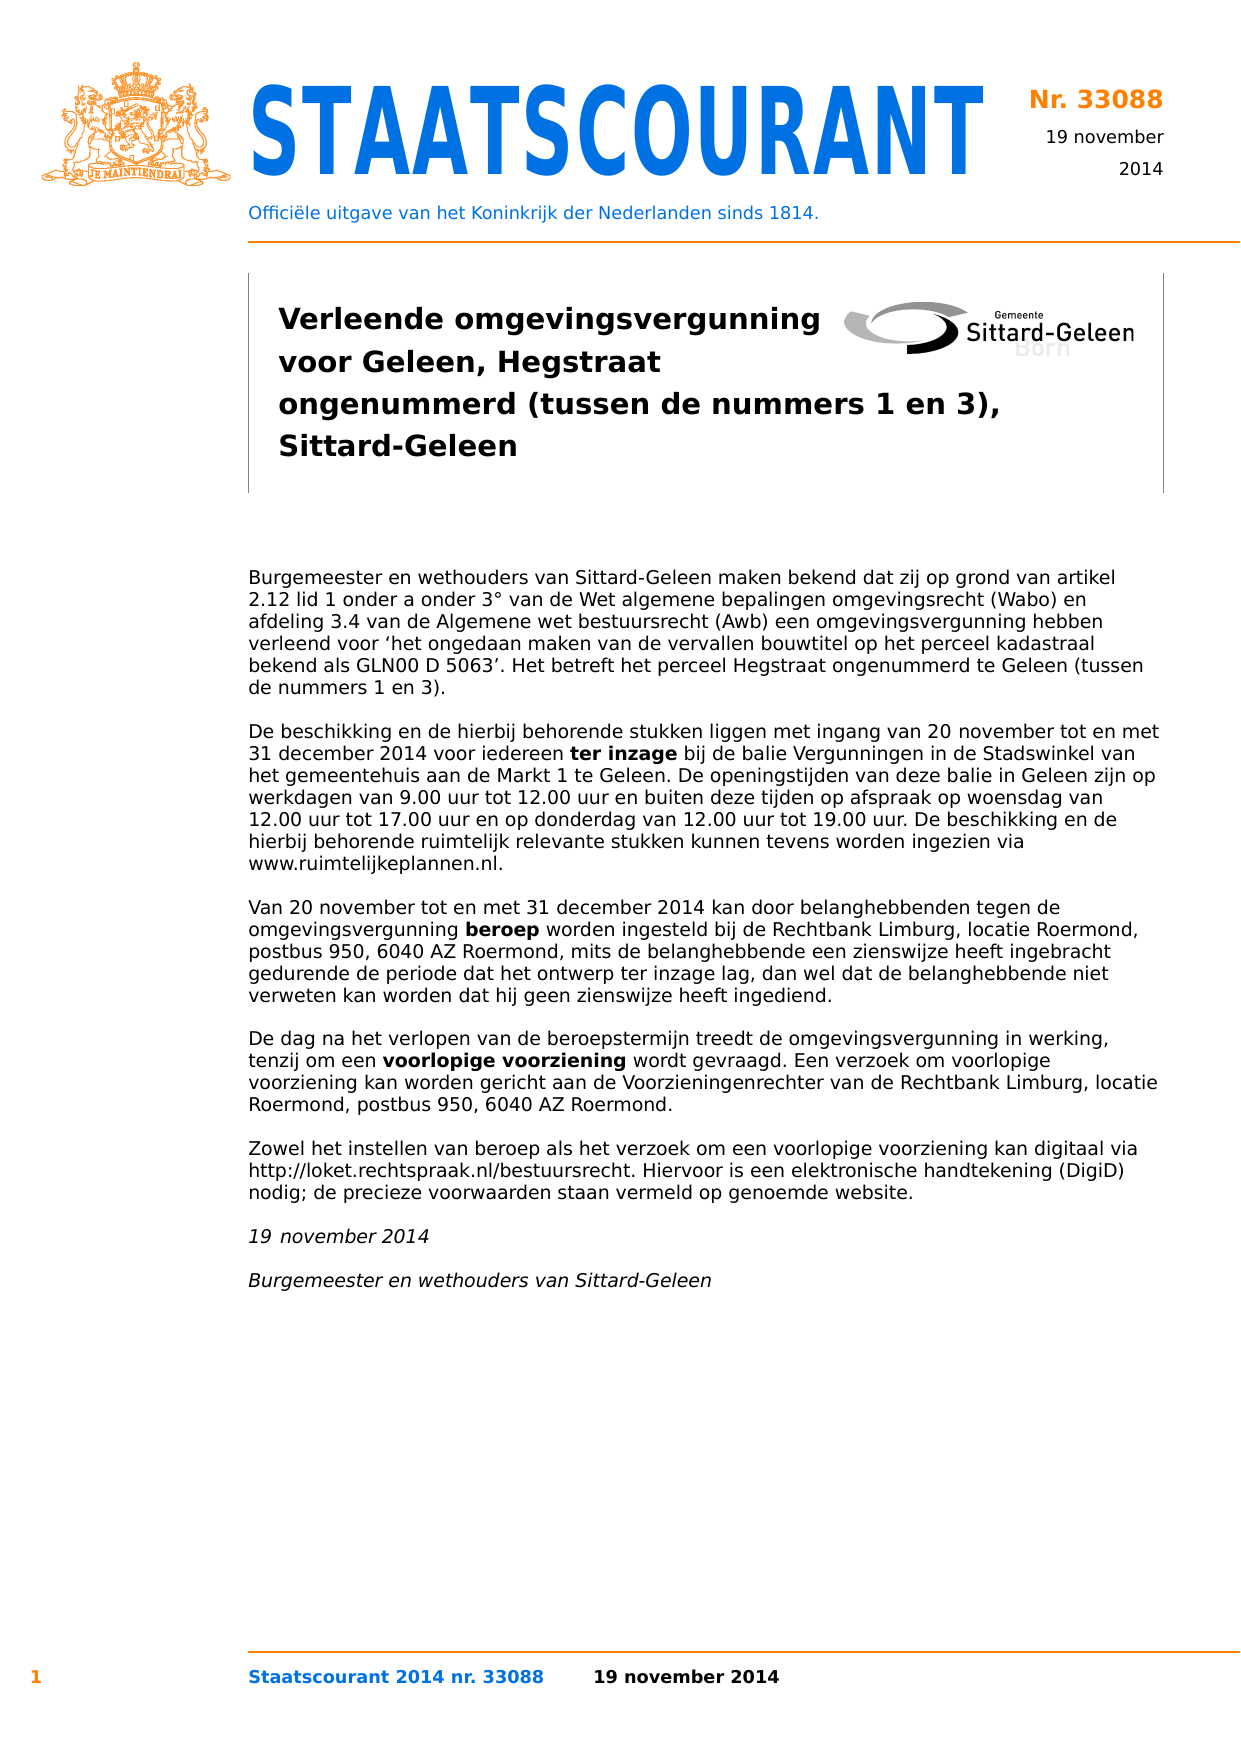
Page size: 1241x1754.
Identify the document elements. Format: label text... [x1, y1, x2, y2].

text Van 20 november tot en met 31 december 2014 kan door belanghebbenden tegen de omgevingsvergunning beroep worden ingesteld bij de Rechtbank Limburg, locatie Roermond, postbus 950, 6040 AZ Roermond, mits de belanghebbende een zienswijze heeft ingebracht gedurende de periode dat het ontwerp ter inzage lag, dan wel dat de belanghebbende niet verweten kan worden dat hij geen zienswijze heeft ingediend. [248, 897, 1163, 1006]
subtitle Verleende omgevingsvergunning voor Geleen, Hegstraat ongenummerd (tussen de nummers 1 en 3), Sittard-Geleen [249, 273, 1163, 493]
picture [844, 302, 1134, 356]
text Zowel het instellen van beroep als het verzoek om een voorlopige voorziening kan digitaal via http://loket.rechtspraak.nl/bestuursrecht. Hiervoor is een elektronische handtekening (DigiD) nodig; de precieze voorwaarden staan vermeld op genoemde website. [248, 1138, 1163, 1204]
text Burgemeester en wethouders van Sittard-Geleen [248, 1270, 1163, 1292]
table_header Nr. 33088 [998, 62, 1240, 121]
picture [41, 62, 231, 186]
text De beschikking en de hierbij behorende stukken liggen met ingang van 20 november tot en met 31 december 2014 voor iedereen ter inzage bij de balie Vergunningen in de Stadswinkel van het gemeentehuis aan de Markt 1 te Geleen. De openingstijden van deze balie in Geleen zijn op werkdagen van 9.00 uur tot 12.00 uur en buiten deze tijden op afspraak op woensdag van 12.00 uur tot 17.00 uur en op donderdag van 12.00 uur tot 19.00 uur. De beschikking en de hierbij behorende ruimtelijk relevante stukken kunnen tevens worden ingezien via www.ruimtelijkeplannen.nl. [248, 721, 1163, 875]
table_header [25, 62, 248, 241]
text De dag na het verlopen van de beroepstermijn treedt de omgevingsvergunning in werking, tenzij om een voorlopige voorziening wordt gevraagd. Een verzoek om voorlopige voorziening kan worden gericht aan de Voorzieningenrechter van de Rechtbank Limburg, locatie Roermond, postbus 950, 6040 AZ Roermond. [248, 1028, 1163, 1116]
table_cell 19 november [998, 121, 1240, 153]
text 19 november 2014 [248, 1226, 1163, 1248]
table_header STAATSCOURANT [248, 62, 998, 203]
table_cell Officiële uitgave van het Koninkrijk der Nederlanden sinds 1814. [248, 203, 1240, 241]
text Burgemeester en wethouders van Sittard-Geleen maken bekend dat zij op grond van artikel 2.12 lid 1 onder a onder 3° van de Wet algemene bepalingen omgevingsrecht (Wabo) en afdeling 3.4 van de Algemene wet bestuursrecht (Awb) een omgevingsvergunning hebben verleend voor ‘het ongedaan maken van de vervallen bouwtitel op het perceel kadastraal bekend als GLN00 D 5063’. Het betreft het perceel Hegstraat ongenummerd te Geleen (tussen de nummers 1 en 3). [248, 567, 1163, 699]
table_cell 2014 [998, 153, 1240, 203]
